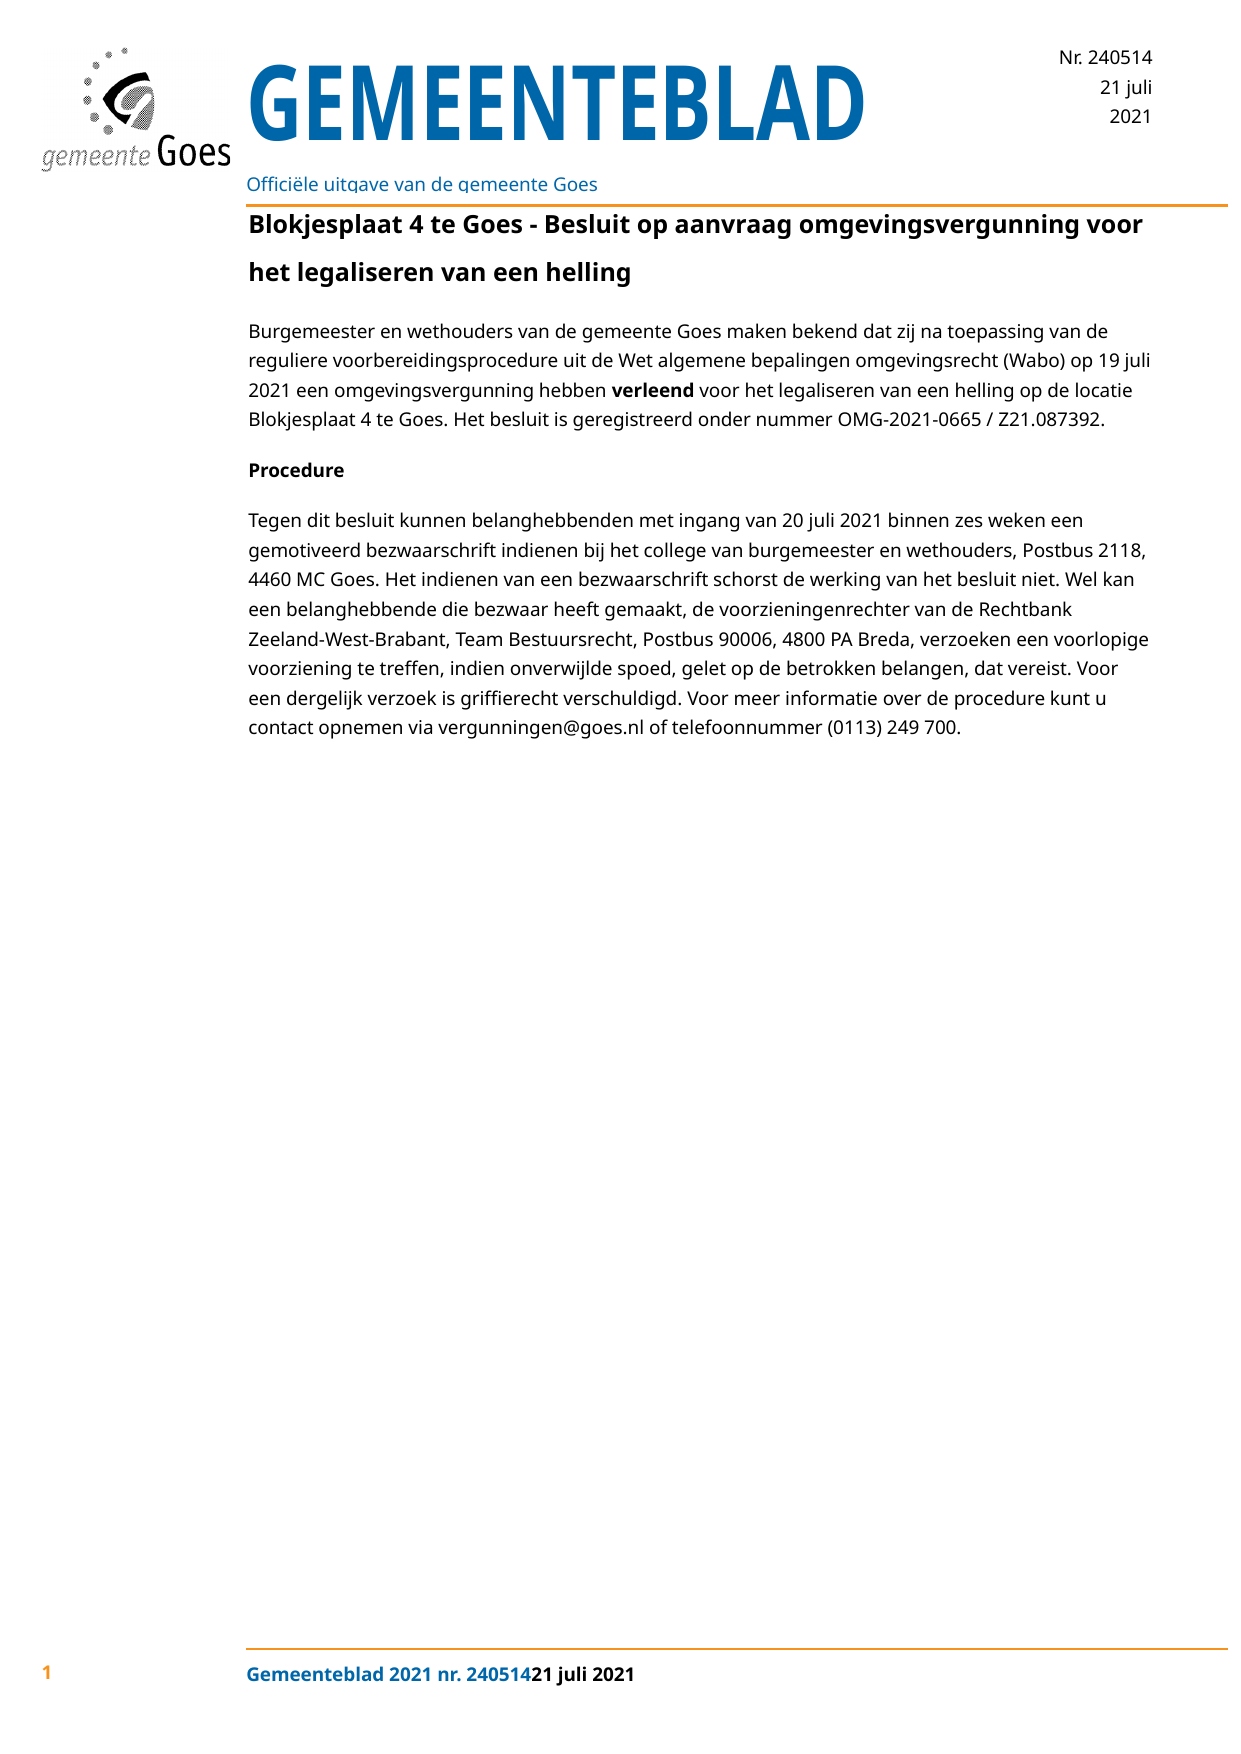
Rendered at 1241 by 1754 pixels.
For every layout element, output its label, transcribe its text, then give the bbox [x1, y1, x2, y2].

text Burgemeester en wethouders van de gemeente Goes maken bekend dat zij na toepassing van de reguliere voorbereidingsprocedure uit de Wet algemene bepalingen omgevingsrecht (Wabo) op 19 juli 2021 een omgevingsvergunning hebben verleend voor het legaliseren van een helling op de locatie Blokjesplaat 4 te Goes. Het besluit is geregistreerd onder nummer OMG-2021-0665 / Z21.087392. [248, 318, 1152, 432]
picture [41, 47, 231, 172]
text Tegen dit besluit kunnen belanghebbenden met ingang van 20 juli 2021 binnen zes weken een gemotiveerd bezwaarschrift indienen bij het college van burgemeester en wethouders, Postbus 2118, 4460 MC Goes. Het indienen van een bezwaarschrift schorst de werking van het besluit niet. Wel kan een belanghebbende die bezwaar heeft gemaakt, de voorzieningenrechter van de Rechtbank Zeeland-West-Brabant, Team Bestuursrecht, Postbus 90006, 4800 PA Breda, verzoeken een voorlopige voorziening te treffen, indien onverwijlde spoed, gelet op de betrokken belangen, dat vereist. Voor een dergelijk verzoek is griffierecht verschuldigd. Voor meer informatie over de procedure kunt u contact opnemen via vergunningen@goes.nl of telefoonnummer (0113) 249 700. [248, 507, 1152, 740]
text Procedure [248, 457, 1152, 483]
text Blokjesplaat 4 te Goes - Besluit op aanvraag omgevingsvergunning voor het legaliseren van een helling [248, 207, 1152, 288]
